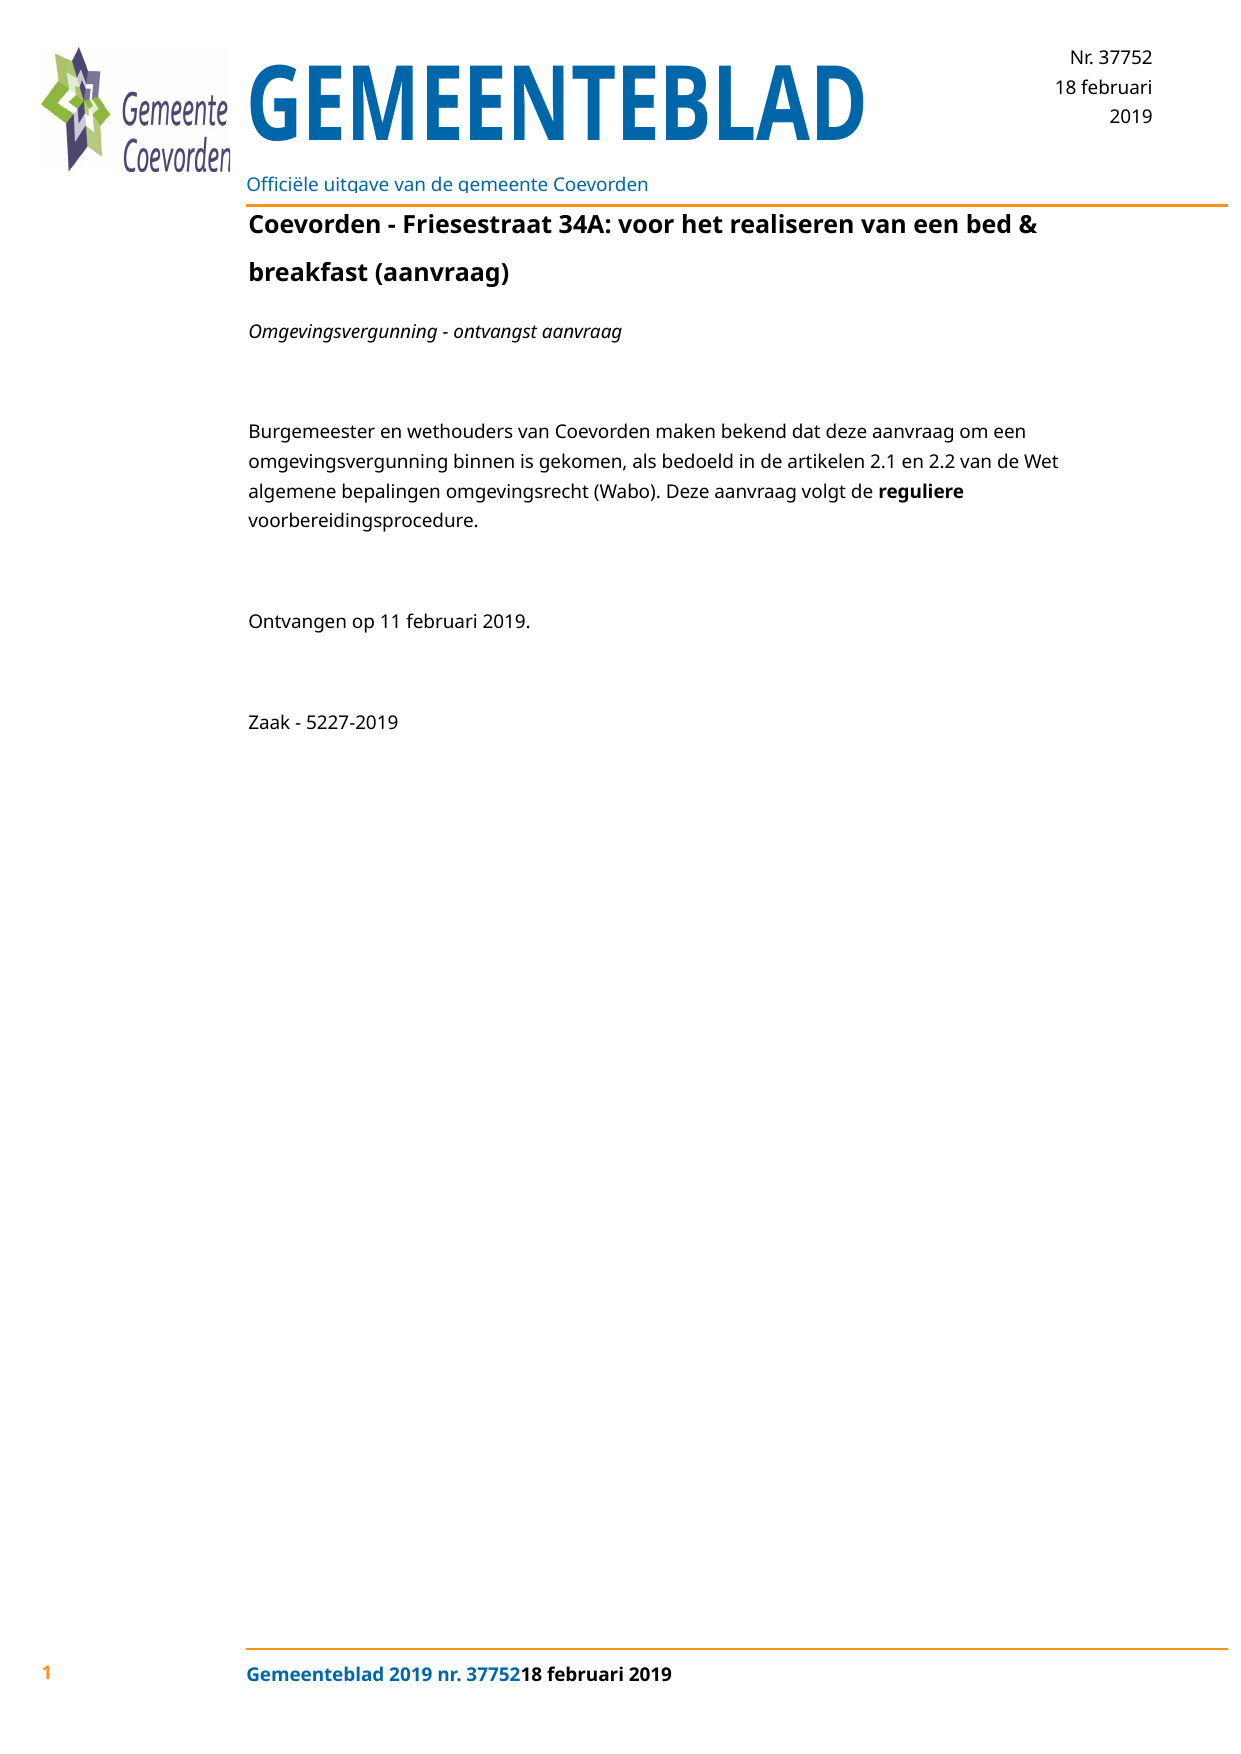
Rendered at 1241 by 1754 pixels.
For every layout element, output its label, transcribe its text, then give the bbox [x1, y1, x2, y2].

text Coevorden - Friesestraat 34A: voor het realiseren van een bed & breakfast (aanvraag) [248, 207, 1152, 288]
picture [41, 47, 231, 172]
text Zaak - 5227-2019 [248, 709, 1152, 735]
text Ontvangen op 11 februari 2019. [248, 608, 1152, 634]
text Omgevingsvergunning - ontvangst aanvraag [248, 318, 1152, 344]
text Burgemeester en wethouders van Coevorden maken bekend dat deze aanvraag om een omgevingsvergunning binnen is gekomen, als bedoeld in de artikelen 2.1 en 2.2 van de Wet algemene bepalingen omgevingsrecht (Wabo). Deze aanvraag volgt de reguliere voorbereidingsprocedure. [248, 419, 1152, 533]
